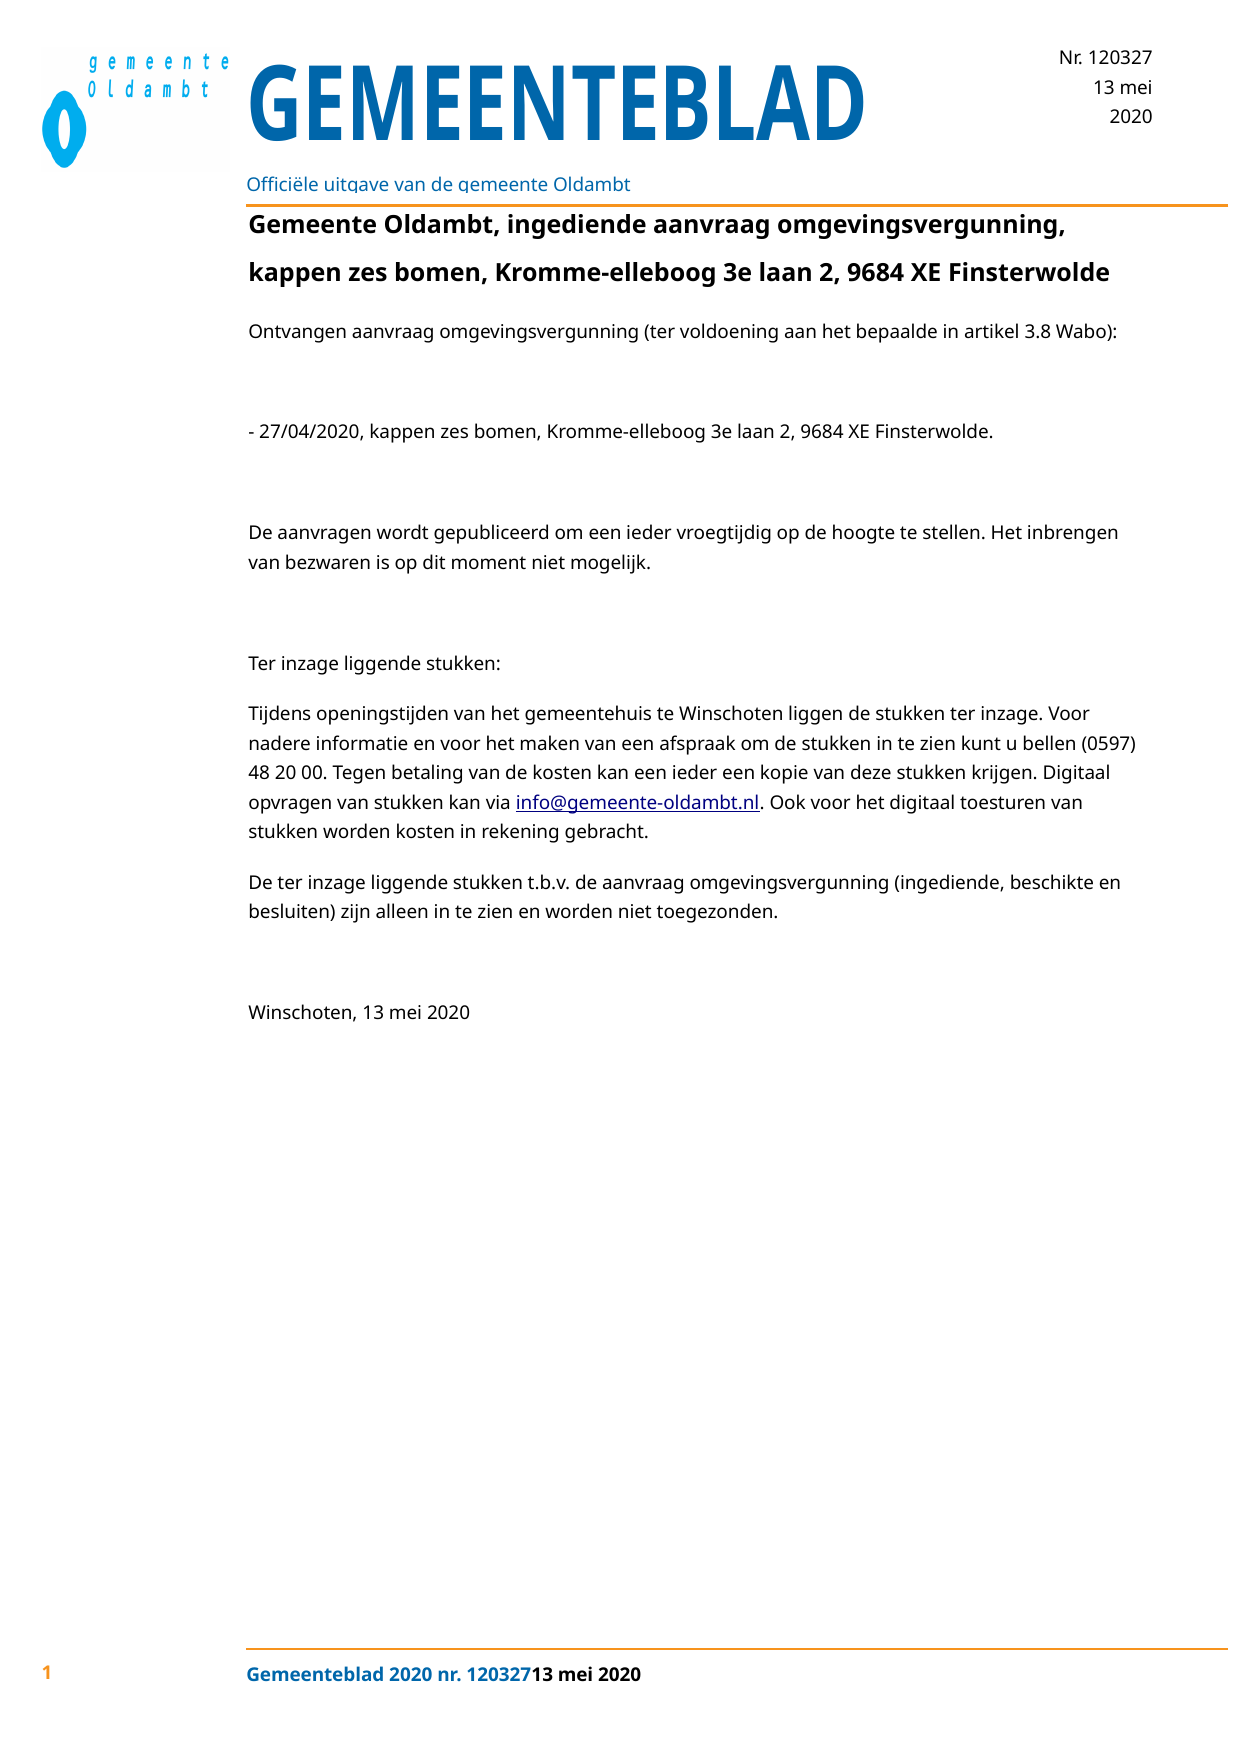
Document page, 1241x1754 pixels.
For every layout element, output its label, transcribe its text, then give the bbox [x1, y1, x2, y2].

picture [41, 47, 231, 172]
text De aanvragen wordt gepubliceerd om een ieder vroegtijdig op de hoogte te stellen. Het inbrengen van bezwaren is op dit moment niet mogelijk. [248, 519, 1152, 575]
text Winschoten, 13 mei 2020 [248, 999, 1152, 1025]
text - 27/04/2020, kappen zes bomen, Kromme-elleboog 3e laan 2, 9684 XE Finsterwolde. [248, 419, 1152, 444]
text Ter inzage liggende stukken: [248, 650, 1152, 676]
text Tijdens openingstijden van het gemeentehuis te Winschoten liggen de stukken ter inzage. Voor nadere informatie en voor het maken van een afspraak om de stukken in te zien kunt u bellen (0597) 48 20 00. Tegen betaling van de kosten kan een ieder een kopie van deze stukken krijgen. Digitaal opvragen van stukken kan via info@gemeente-oldambt.nl. Ook voor het digitaal toesturen van stukken worden kosten in rekening gebracht. [248, 700, 1152, 844]
text Gemeente Oldambt, ingediende aanvraag omgevingsvergunning, kappen zes bomen, Kromme-elleboog 3e laan 2, 9684 XE Finsterwolde [248, 207, 1152, 288]
text Ontvangen aanvraag omgevingsvergunning (ter voldoening aan het bepaalde in artikel 3.8 Wabo): [248, 318, 1152, 344]
text De ter inzage liggende stukken t.b.v. de aanvraag omgevingsvergunning (ingediende, beschikte en besluiten) zijn alleen in te zien en worden niet toegezonden. [248, 869, 1152, 924]
